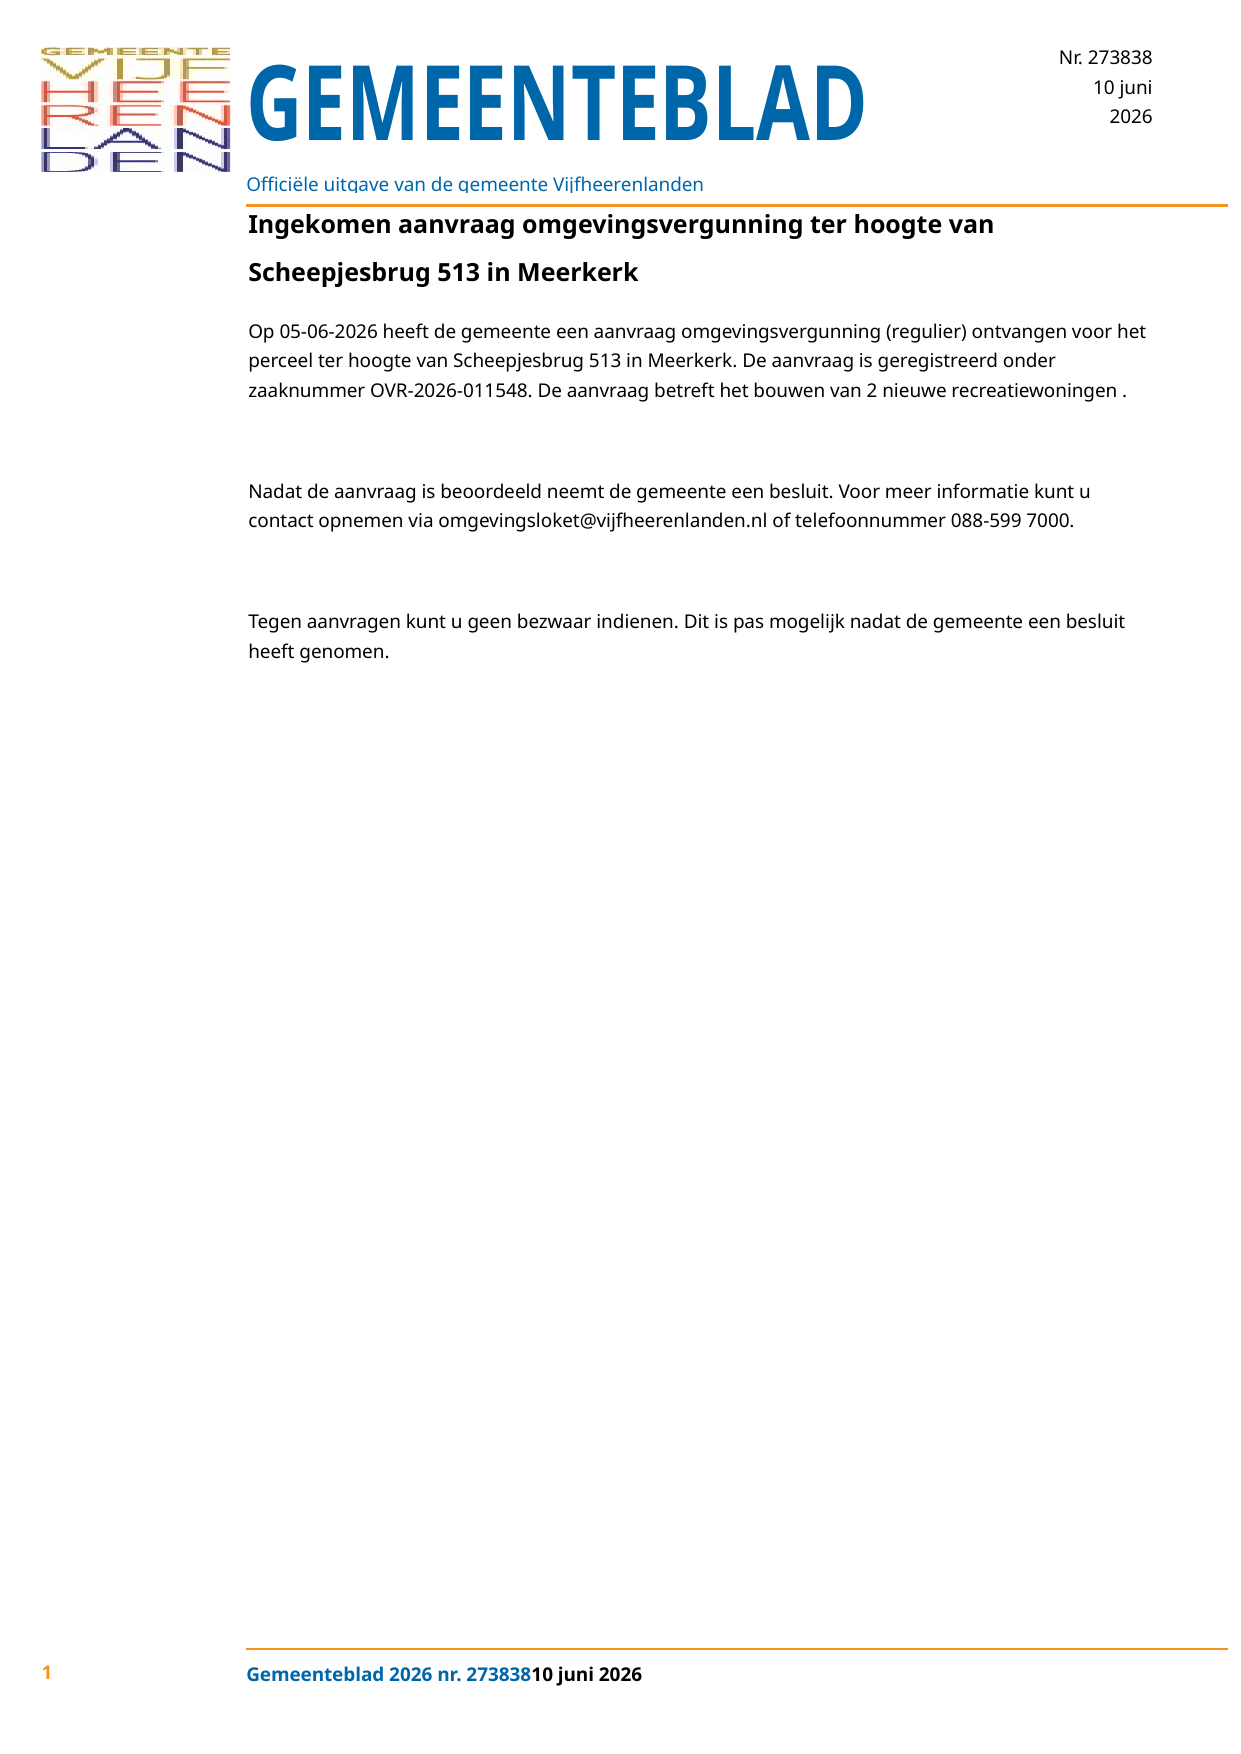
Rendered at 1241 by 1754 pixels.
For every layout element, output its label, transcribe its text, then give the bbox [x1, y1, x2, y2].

text Tegen aanvragen kunt u geen bezwaar indienen. Dit is pas mogelijk nadat de gemeente een besluit heeft genomen. [248, 608, 1152, 664]
text Nadat de aanvraag is beoordeeld neemt de gemeente een besluit. Voor meer informatie kunt u contact opnemen via omgevingsloket@vijfheerenlanden.nl of telefoonnummer 088-599 7000. [248, 478, 1152, 533]
picture [41, 47, 231, 172]
text Op 05-06-2026 heeft de gemeente een aanvraag omgevingsvergunning (regulier) ontvangen voor het perceel ter hoogte van Scheepjesbrug 513 in Meerkerk. De aanvraag is geregistreerd onder zaaknummer OVR-2026-011548. De aanvraag betreft het bouwen van 2 nieuwe recreatiewoningen . [248, 318, 1152, 403]
text Ingekomen aanvraag omgevingsvergunning ter hoogte van Scheepjesbrug 513 in Meerkerk [248, 207, 1152, 288]
